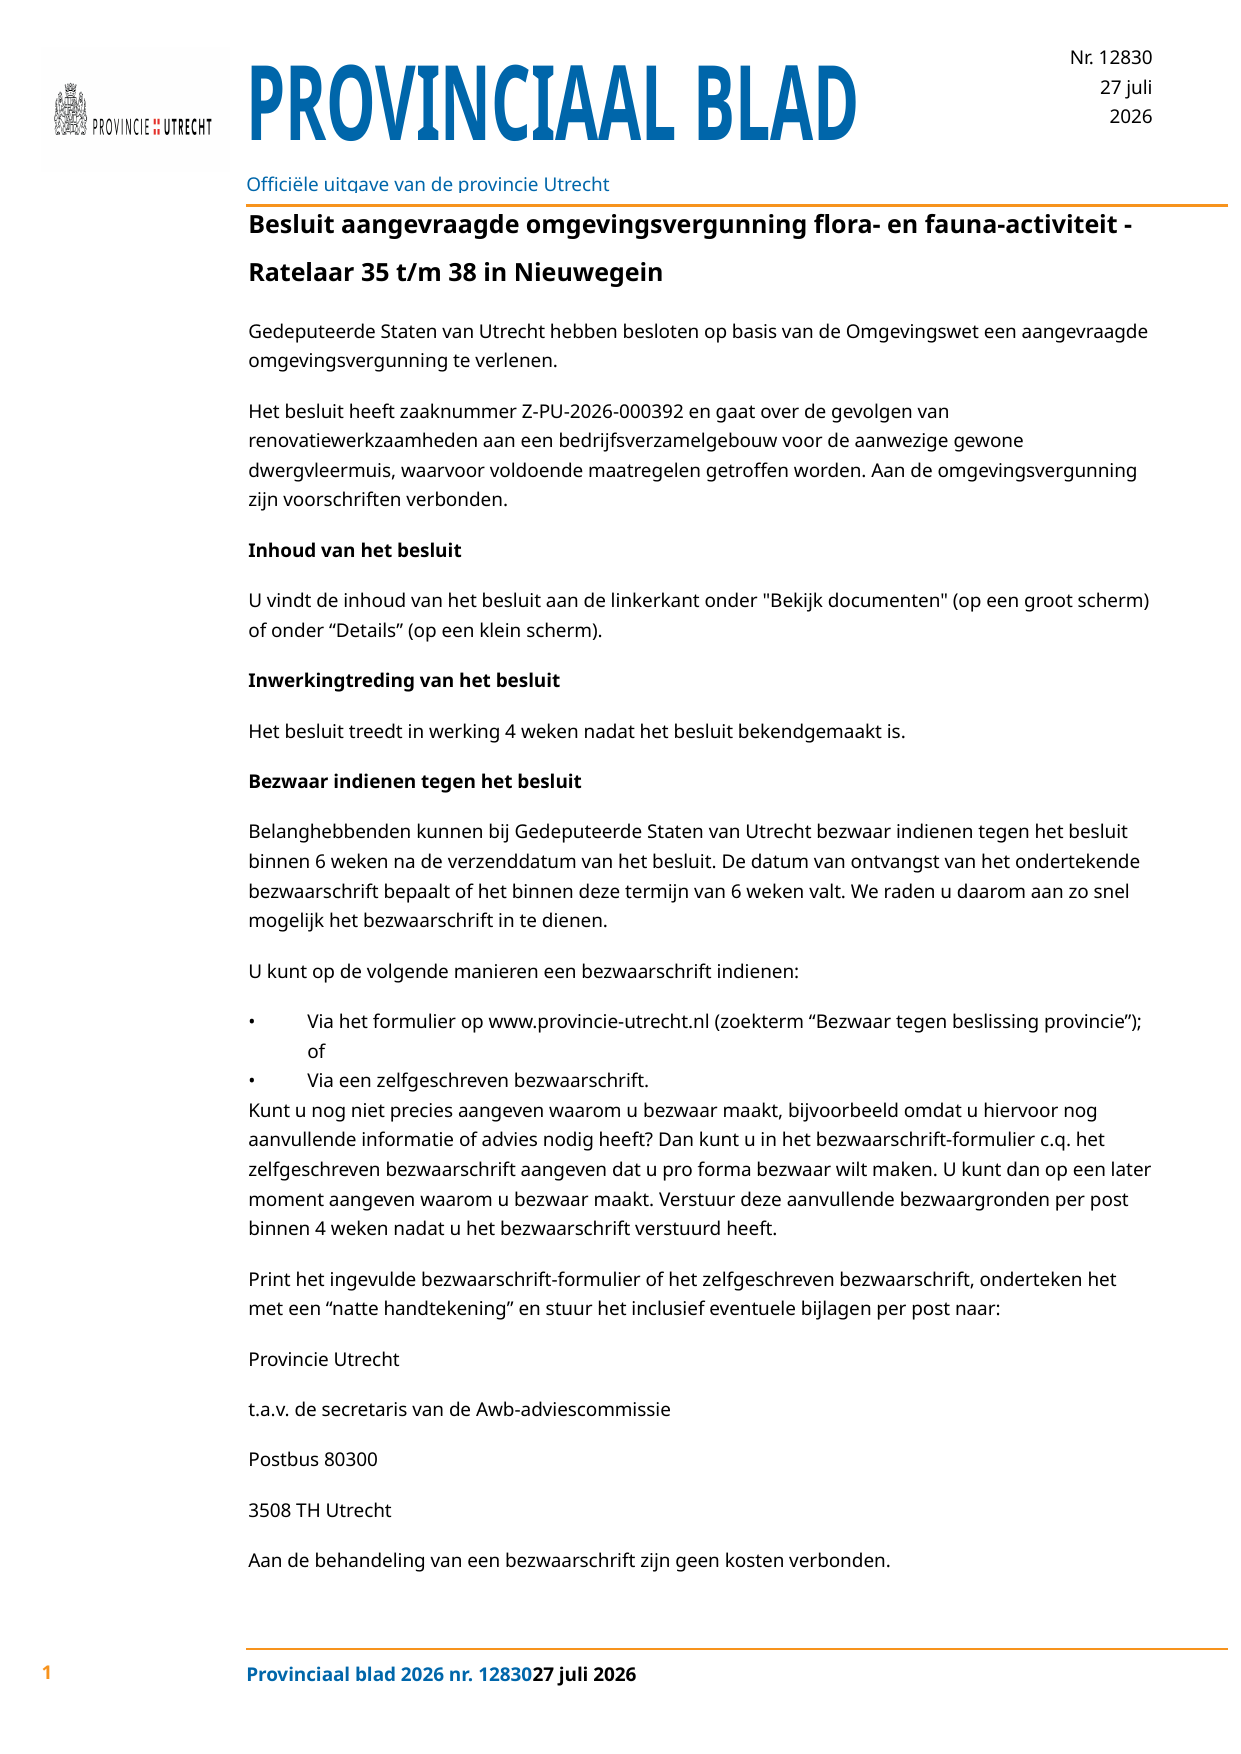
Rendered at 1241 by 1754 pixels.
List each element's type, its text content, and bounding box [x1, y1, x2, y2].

text U vindt de inhoud van het besluit aan de linkerkant onder "Bekijk documenten" (op een groot scherm) of onder “Details” (op een klein scherm). [248, 587, 1152, 643]
text Postbus 80300 [248, 1447, 1152, 1472]
picture [41, 47, 231, 172]
text t.a.v. de secretaris van de Awb-adviescommissie [248, 1396, 1152, 1422]
text Inwerkingtreding van het besluit [248, 667, 1152, 693]
list Via het formulier op www.provincie-utrecht.nl (zoekterm “Bezwaar tegen beslissing provincie”); of [248, 1008, 1152, 1064]
text Belanghebbenden kunnen bij Gedeputeerde Staten van Utrecht bezwaar indienen tegen het besluit binnen 6 weken na de verzenddatum van het besluit. De datum van ontvangst van het ondertekende bezwaarschrift bepaalt of het binnen deze termijn van 6 weken valt. We raden u daarom aan zo snel mogelijk het bezwaarschrift in te dienen. [248, 819, 1152, 933]
text Aan de behandeling van een bezwaarschrift zijn geen kosten verbonden. [248, 1547, 1152, 1573]
text 3508 TH Utrecht [248, 1497, 1152, 1523]
text Print het ingevulde bezwaarschrift-formulier of het zelfgeschreven bezwaarschrift, onderteken het met een “natte handtekening” en stuur het inclusief eventuele bijlagen per post naar: [248, 1266, 1152, 1321]
text Het besluit treedt in werking 4 weken nadat het besluit bekendgemaakt is. [248, 718, 1152, 744]
text Besluit aangevraagde omgevingsvergunning flora- en fauna-activiteit - Ratelaar 35 t/m 38 in Nieuwegein [248, 207, 1152, 288]
text Kunt u nog niet precies aangeven waarom u bezwaar maakt, bijvoorbeeld omdat u hiervoor nog aanvullende informatie of advies nodig heeft? Dan kunt u in het bezwaarschrift-formulier c.q. het zelfgeschreven bezwaarschrift aangeven dat u pro forma bezwaar wilt maken. U kunt dan op een later moment aangeven waarom u bezwaar maakt. Verstuur deze aanvullende bezwaargronden per post binnen 4 weken nadat u het bezwaarschrift verstuurd heeft. [248, 1097, 1152, 1241]
text Inhoud van het besluit [248, 537, 1152, 563]
text Bezwaar indienen tegen het besluit [248, 768, 1152, 794]
list Via een zelfgeschreven bezwaarschrift. [248, 1067, 1152, 1093]
text U kunt op de volgende manieren een bezwaarschrift indienen: [248, 958, 1152, 984]
text Gedeputeerde Staten van Utrecht hebben besloten op basis van de Omgevingswet een aangevraagde omgevingsvergunning te verlenen. [248, 318, 1152, 373]
text Het besluit heeft zaaknummer Z-PU-2026-000392 en gaat over de gevolgen van renovatiewerkzaamheden aan een bedrijfsverzamelgebouw voor de aanwezige gewone dwergvleermuis, waarvoor voldoende maatregelen getroffen worden. Aan de omgevingsvergunning zijn voorschriften verbonden. [248, 398, 1152, 512]
text Provincie Utrecht [248, 1346, 1152, 1372]
